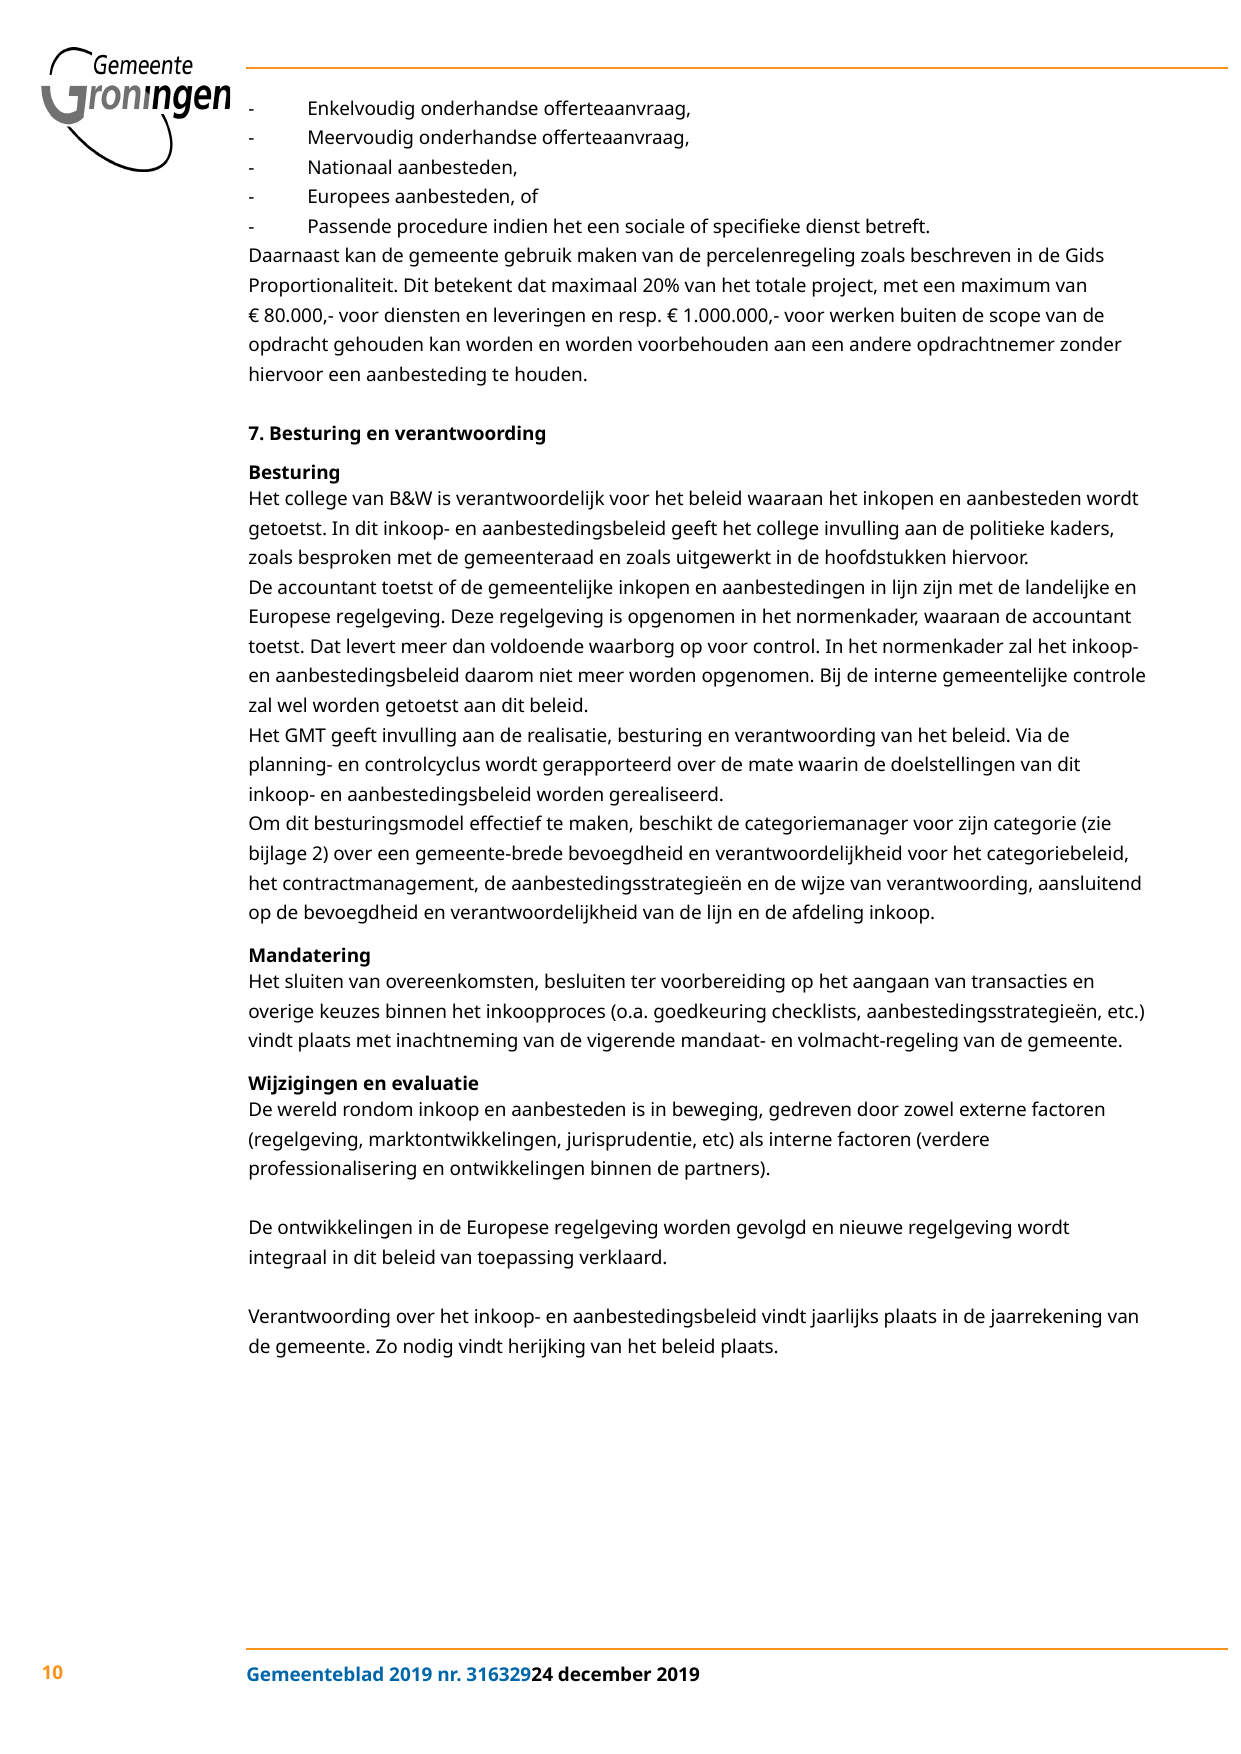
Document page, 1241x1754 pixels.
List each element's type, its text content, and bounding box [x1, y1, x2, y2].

text Verantwoording over het inkoop- en aanbestedingsbeleid vindt jaarlijks plaats in de jaarrekening van de gemeente. Zo nodig vindt herijking van het beleid plaats. [248, 1303, 1152, 1359]
list Passende procedure indien het een sociale of specifieke dienst betreft. [248, 213, 1152, 239]
list Enkelvoudig onderhandse offerteaanvraag, [248, 95, 1152, 121]
text De wereld rondom inkoop en aanbesteden is in beweging, gedreven door zowel externe factoren (regelgeving, marktontwikkelingen, jurisprudentie, etc) als interne factoren (verdere professionalisering en ontwikkelingen binnen de partners). [248, 1096, 1152, 1181]
text Om dit besturingsmodel effectief te maken, beschikt de categoriemanager voor zijn categorie (zie bijlage 2) over een gemeente-brede bevoegdheid en verantwoordelijkheid voor het categoriebeleid, het contractmanagement, de aanbestedingsstrategieën en de wijze van verantwoording, aansluitend op de bevoegdheid en verantwoordelijkheid van de lijn en de afdeling inkoop. [248, 811, 1152, 925]
list Nationaal aanbesteden, [248, 154, 1152, 180]
list Europees aanbesteden, of [248, 183, 1152, 209]
text Het sluiten van overeenkomsten, besluiten ter voorbereiding op het aangaan van transacties en overige keuzes binnen het inkoopproces (o.a. goedkeuring checklists, aanbestedingsstrategieën, etc.) vindt plaats met inachtneming van de vigerende mandaat- en volmacht-regeling van de gemeente. [248, 968, 1152, 1053]
text Mandatering [248, 942, 1152, 968]
text Het college van B&W is verantwoordelijk voor het beleid waaraan het inkopen en aanbesteden wordt getoetst. In dit inkoop- en aanbestedingsbeleid geeft het college invulling aan de politieke kaders, zoals besproken met de gemeenteraad en zoals uitgewerkt in de hoofdstukken hiervoor. [248, 485, 1152, 570]
picture [41, 47, 231, 172]
text Wijzigingen en evaluatie [248, 1071, 1152, 1096]
text De ontwikkelingen in de Europese regelgeving worden gevolgd en nieuwe regelgeving wordt integraal in dit beleid van toepassing verklaard. [248, 1214, 1152, 1270]
text Het GMT geeft invulling aan de realisatie, besturing en verantwoording van het beleid. Via de planning- en controlcyclus wordt gerapporteerd over de mate waarin de doelstellingen van dit inkoop- en aanbestedingsbeleid worden gerealiseerd. [248, 722, 1152, 807]
text De accountant toetst of de gemeentelijke inkopen en aanbestedingen in lijn zijn met de landelijke en Europese regelgeving. Deze regelgeving is opgenomen in het normenkader, waaraan de accountant toetst. Dat levert meer dan voldoende waarborg op voor control. In het normenkader zal het inkoop- en aanbestedingsbeleid daarom niet meer worden opgenomen. Bij de interne gemeentelijke controle zal wel worden getoetst aan dit beleid. [248, 574, 1152, 718]
list Meervoudig onderhandse offerteaanvraag, [248, 124, 1152, 150]
text 7. Besturing en verantwoording [248, 420, 1152, 446]
text Daarnaast kan de gemeente gebruik maken van de percelenregeling zoals beschreven in de Gids Proportionaliteit. Dit betekent dat maximaal 20% van het totale project, met een maximum van € 80.000,- voor diensten en leveringen en resp. € 1.000.000,- voor werken buiten de scope van de opdracht gehouden kan worden en worden voorbehouden aan een andere opdrachtnemer zonder hiervoor een aanbesteding te houden. [248, 243, 1152, 387]
text Besturing [248, 459, 1152, 485]
